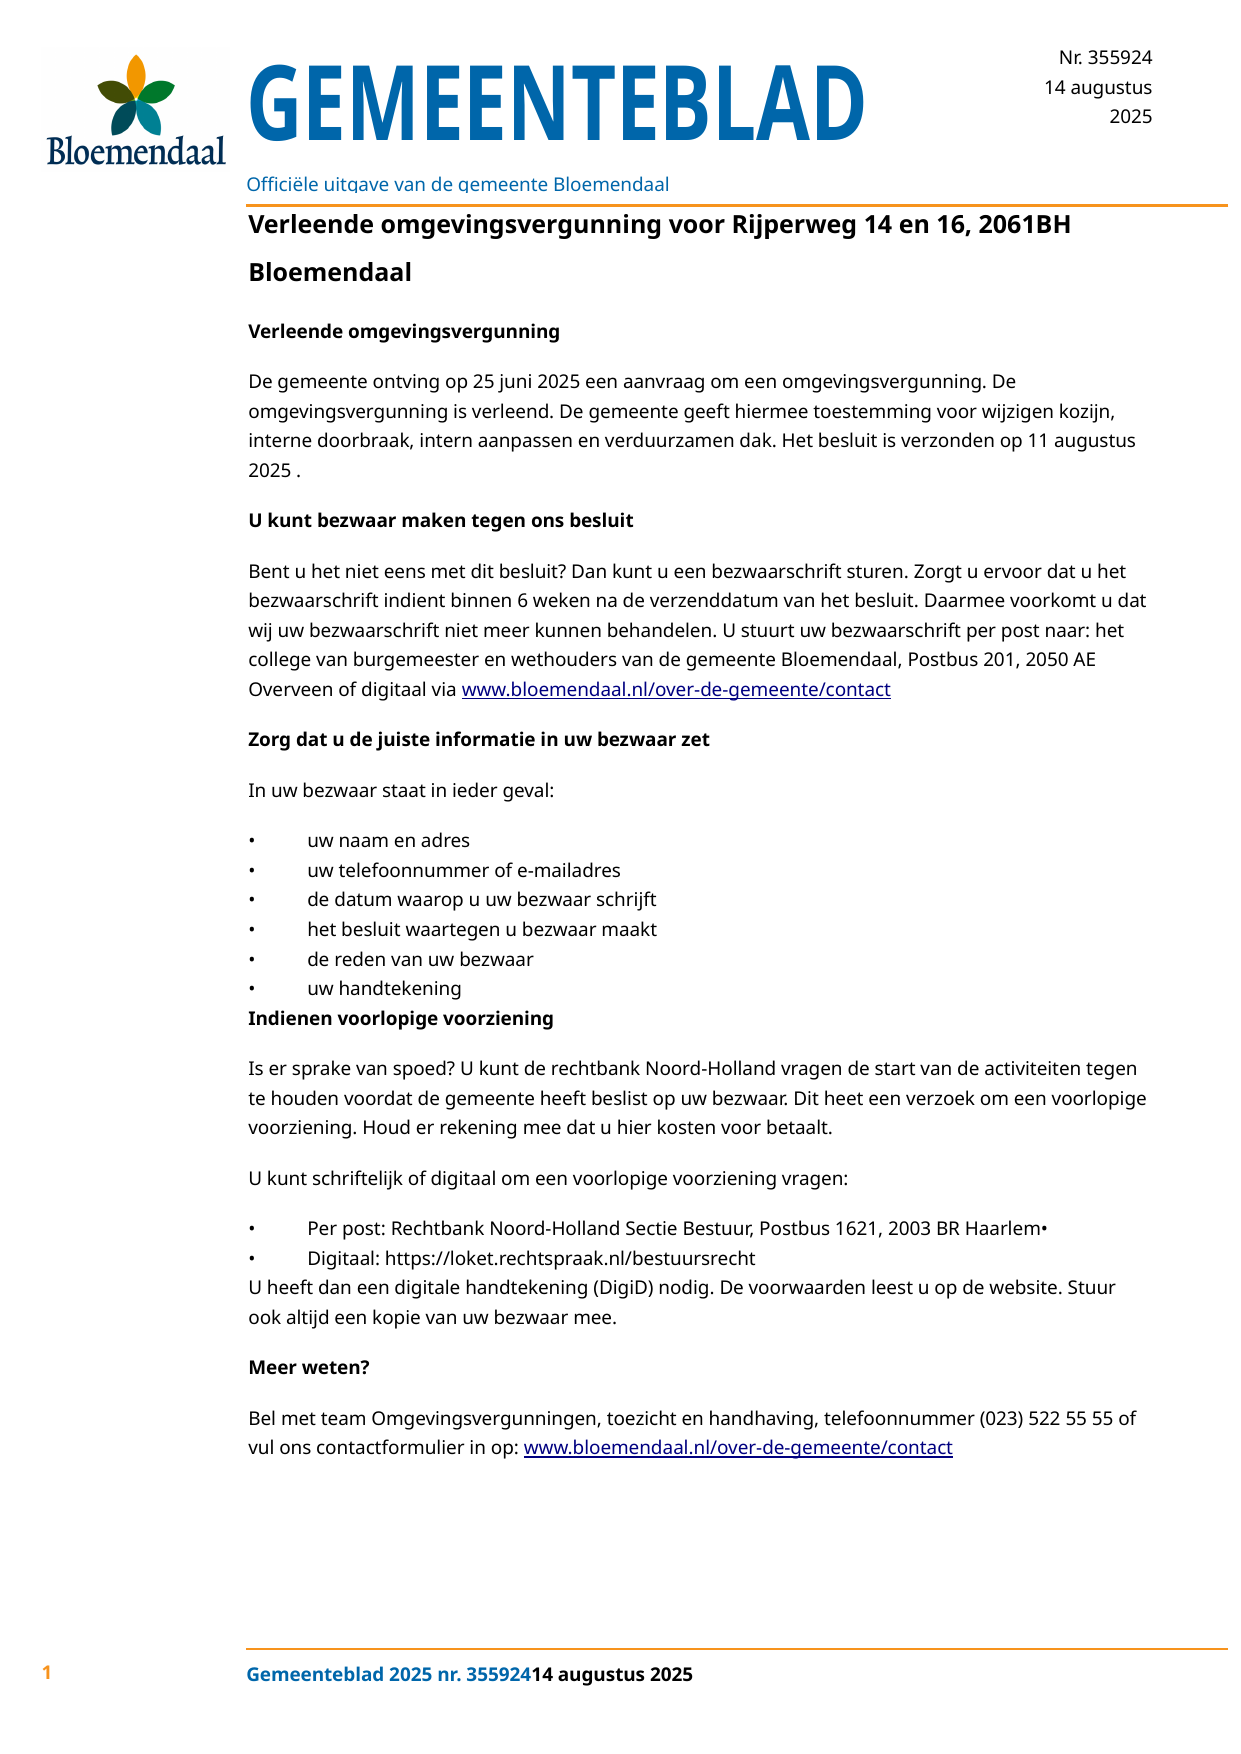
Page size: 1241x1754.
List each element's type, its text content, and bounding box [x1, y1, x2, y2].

text Is er sprake van spoed? U kunt de rechtbank Noord-Holland vragen de start van de activiteiten tegen te houden voordat de gemeente heeft beslist op uw bezwaar. Dit heet een verzoek om een voorlopige voorziening. Houd er rekening mee dat u hier kosten voor betaalt. [248, 1055, 1152, 1140]
text Verleende omgevingsvergunning [248, 318, 1152, 344]
text U kunt bezwaar maken tegen ons besluit [248, 507, 1152, 533]
text U heeft dan een digitale handtekening (DigiD) nodig. De voorwaarden leest u op de website. Stuur ook altijd een kopie van uw bezwaar mee. [248, 1274, 1152, 1330]
list uw naam en adres [248, 827, 1152, 853]
list de datum waarop u uw bezwaar schrijft [248, 887, 1152, 912]
list Digitaal: https://loket.rechtspraak.nl/bestuursrecht [248, 1245, 1152, 1271]
text Meer weten? [248, 1354, 1152, 1380]
list Per post: Rechtbank Noord-Holland Sectie Bestuur, Postbus 1621, 2003 BR Haarlem• [248, 1215, 1152, 1241]
list het besluit waartegen u bezwaar maakt [248, 916, 1152, 942]
list uw telefoonnummer of e-mailadres [248, 857, 1152, 883]
text U kunt schriftelijk of digitaal om een voorlopige voorziening vragen: [248, 1165, 1152, 1191]
text Bent u het niet eens met dit besluit? Dan kunt u een bezwaarschrift sturen. Zorgt u ervoor dat u het bezwaarschrift indient binnen 6 weken na de verzenddatum van het besluit. Daarmee voorkomt u dat wij uw bezwaarschrift niet meer kunnen behandelen. U stuurt uw bezwaarschrift per post naar: het college van burgemeester en wethouders van de gemeente Bloemendaal, Postbus 201, 2050 AE Overveen of digitaal via www.bloemendaal.nl/over-de-gemeente/contact [248, 558, 1152, 702]
list uw handtekening [248, 975, 1152, 1001]
text De gemeente ontving op 25 juni 2025 een aanvraag om een omgevingsvergunning. De omgevingsvergunning is verleend. De gemeente geeft hiermee toestemming voor wijzigen kozijn, interne doorbraak, intern aanpassen en verduurzamen dak. Het besluit is verzonden op 11 augustus 2025 . [248, 368, 1152, 483]
text Verleende omgevingsvergunning voor Rijperweg 14 en 16, 2061BH Bloemendaal [248, 207, 1152, 288]
text Bel met team Omgevingsvergunningen, toezicht en handhaving, telefoonnummer (023) 522 55 55 of vul ons contactformulier in op: www.bloemendaal.nl/over-de-gemeente/contact [248, 1405, 1152, 1460]
text In uw bezwaar staat in ieder geval: [248, 777, 1152, 803]
picture [41, 47, 231, 172]
text Zorg dat u de juiste informatie in uw bezwaar zet [248, 727, 1152, 752]
list de reden van uw bezwaar [248, 946, 1152, 972]
text Indienen voorlopige voorziening [248, 1005, 1152, 1031]
